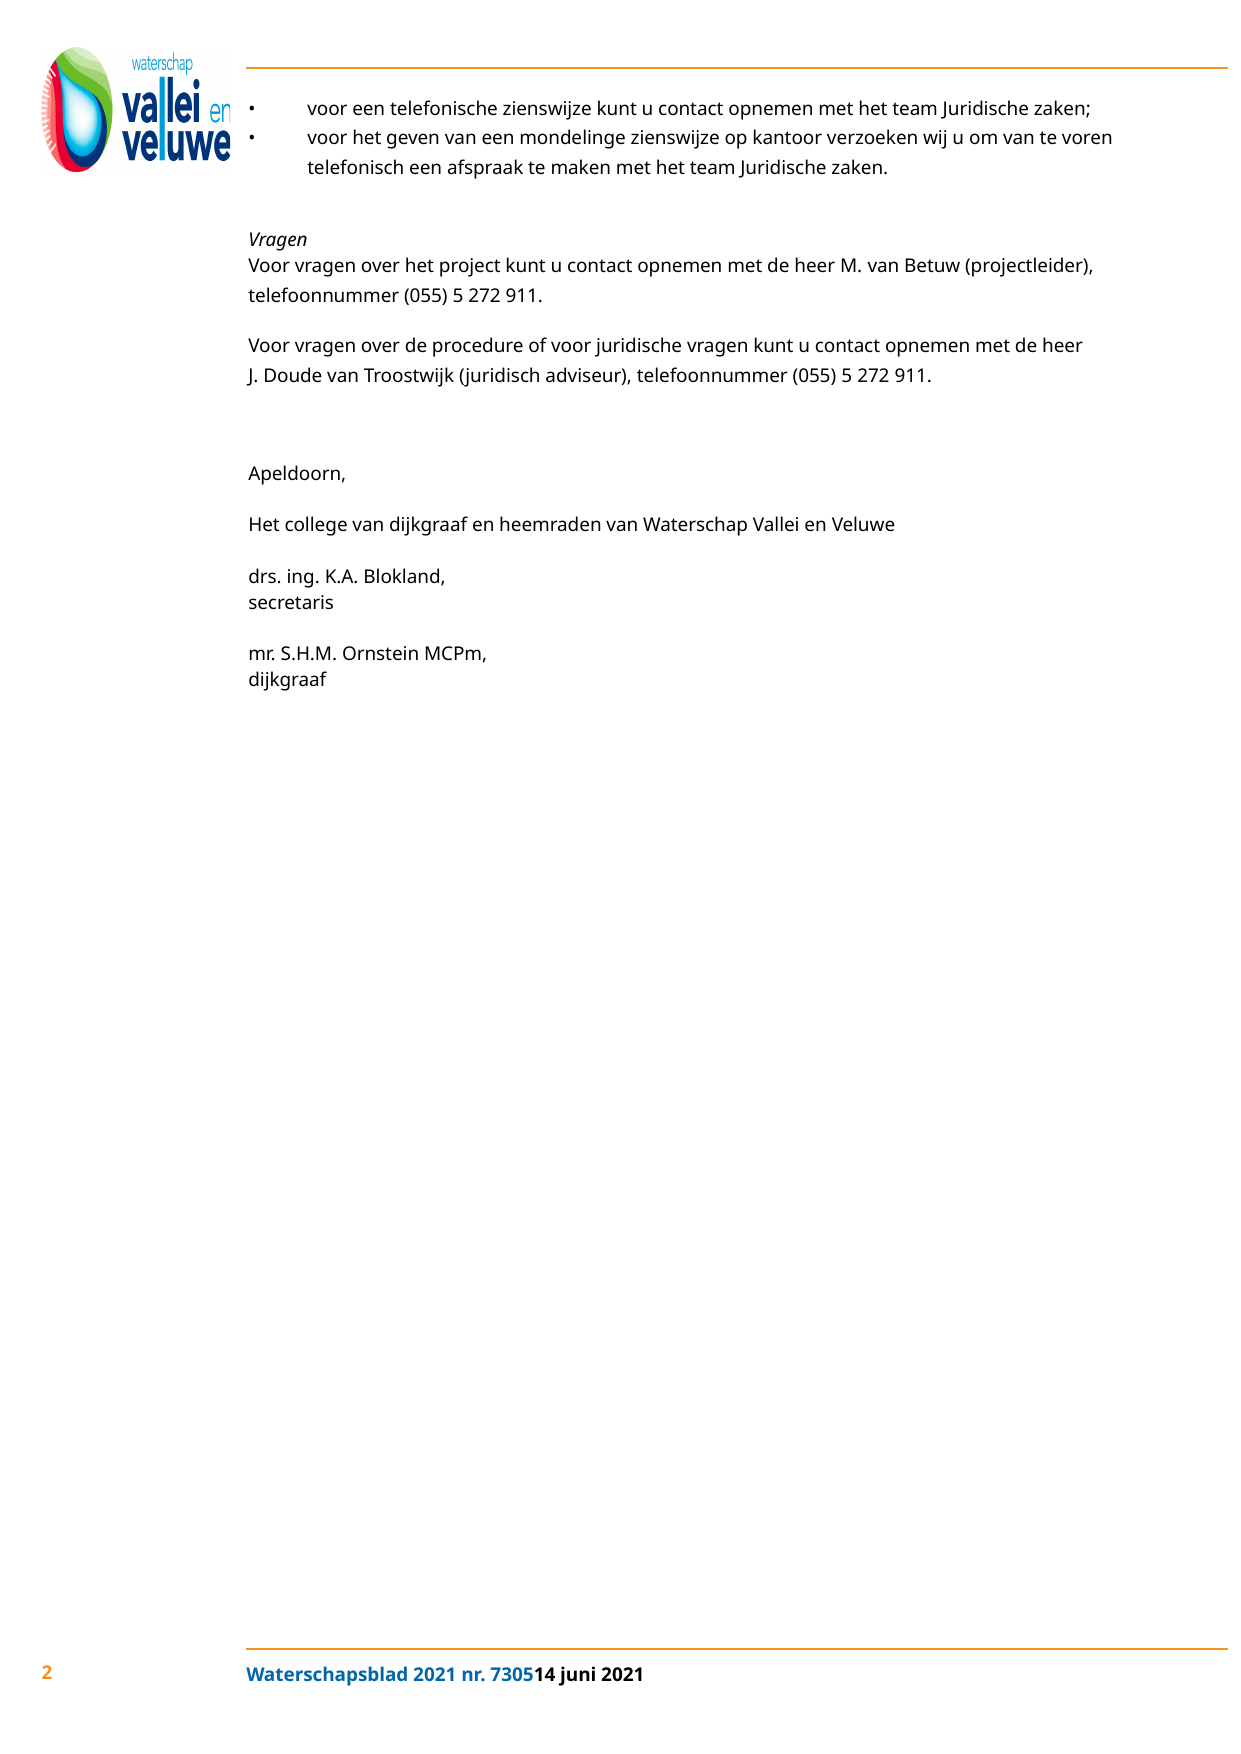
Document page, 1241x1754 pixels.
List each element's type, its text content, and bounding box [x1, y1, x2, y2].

text mr. S.H.M. Ornstein MCPm, [248, 640, 1152, 666]
list voor een telefonische zienswijze kunt u contact opnemen met het team Juridische zaken; [248, 95, 1152, 121]
text Voor vragen over het project kunt u contact opnemen met de heer M. van Betuw (projectleider), telefoonnummer (055) 5 272 911. [248, 252, 1152, 308]
text drs. ing. K.A. Blokland, [248, 563, 1152, 589]
text secretaris [248, 589, 1152, 614]
list voor het geven van een mondelinge zienswijze op kantoor verzoeken wij u om van te voren telefonisch een afspraak te maken met het team Juridische zaken. [248, 124, 1152, 180]
text Vragen [248, 227, 1152, 252]
text Apeldoorn, [248, 460, 1152, 486]
text Het college van dijkgraaf en heemraden van Waterschap Vallei en Veluwe [248, 512, 1152, 537]
text dijkgraaf [248, 666, 1152, 692]
text Voor vragen over de procedure of voor juridische vragen kunt u contact opnemen met de heer J. Doude van Troostwijk (juridisch adviseur), telefoonnummer (055) 5 272 911. [248, 332, 1152, 388]
picture [41, 47, 231, 172]
